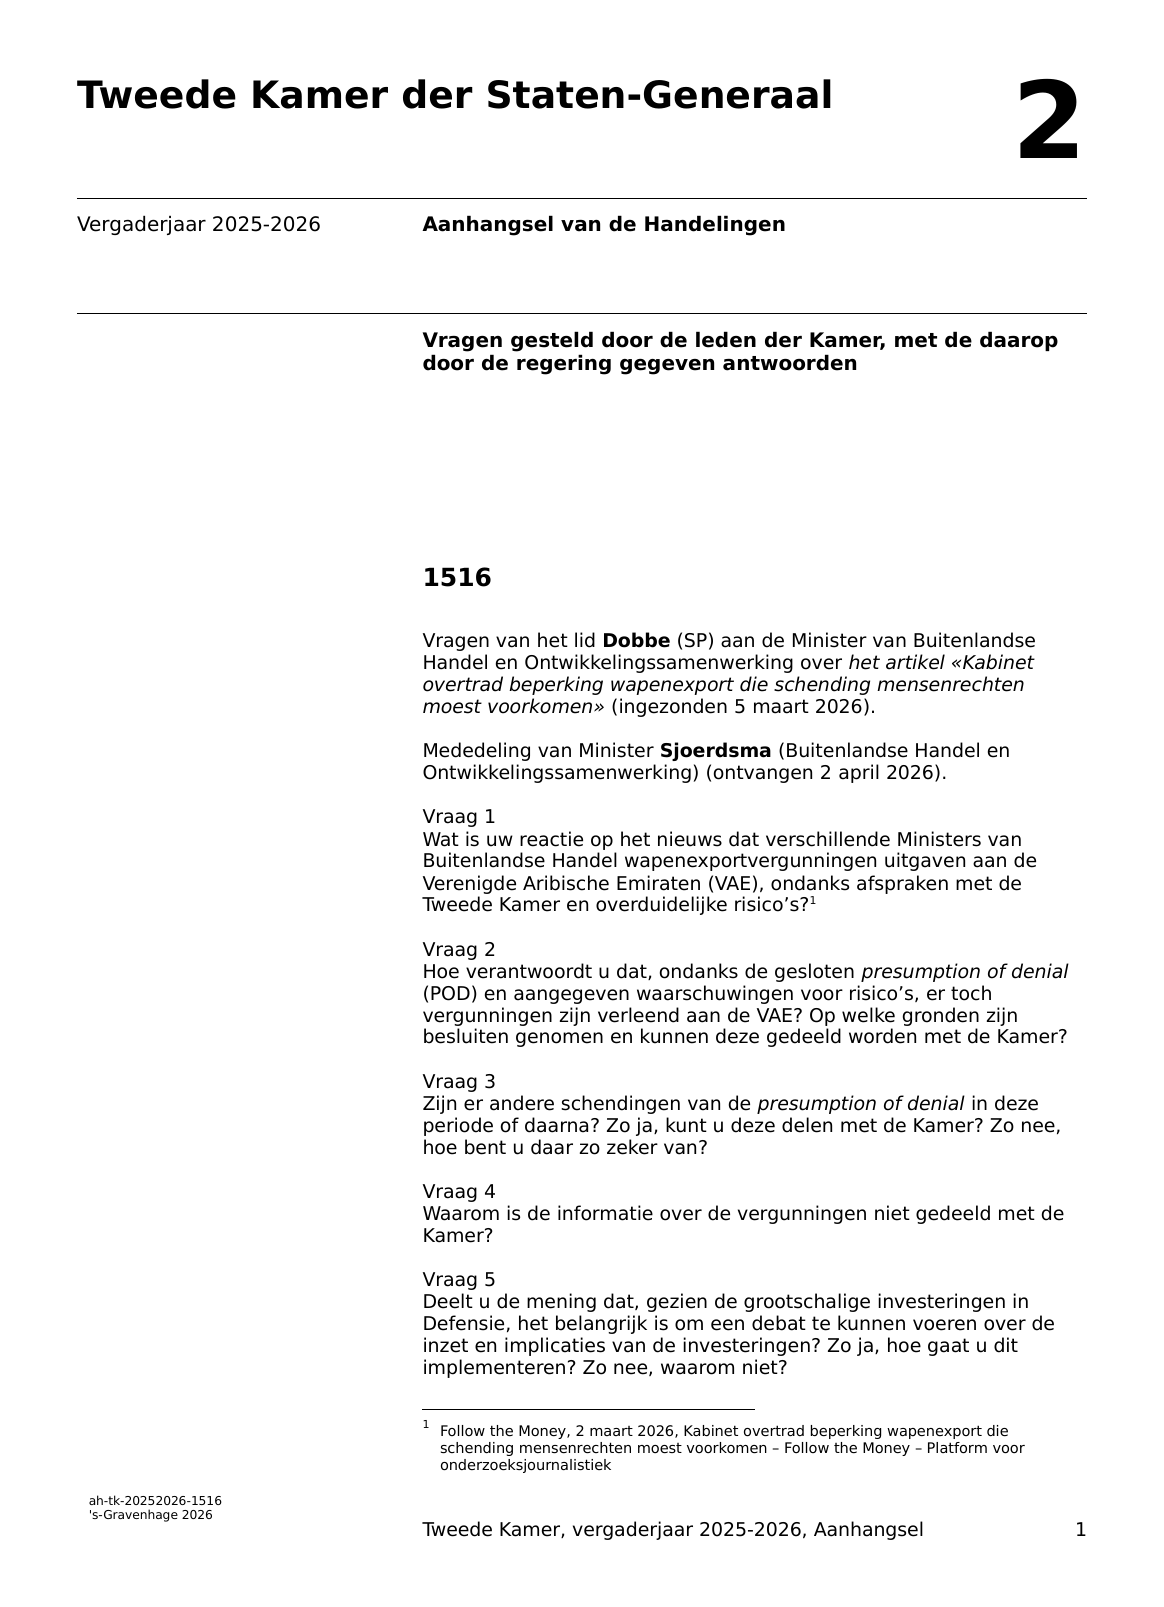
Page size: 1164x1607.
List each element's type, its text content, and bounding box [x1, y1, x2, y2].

text Zijn er andere schendingen van de presumption of denial in deze periode of daarna? Zo ja, kunt u deze delen met de Kamer? Zo nee, hoe bent u daar zo zeker van? [422, 1093, 1087, 1158]
text Wat is uw reactie op het nieuws dat verschillende Ministers van Buitenlandse Handel wapenexportvergunningen uitgaven aan de Verenigde Aribische Emiraten (VAE), ondanks afspraken met de Tweede Kamer en overduidelijke risico’s? [422, 828, 1087, 916]
text 1516 [422, 563, 1087, 592]
text Vragen van het lid Dobbe (SP) aan de Minister van Buitenlandse Handel en Ontwikkelingssamenwerking over het artikel «Kabinet overtrad beperking wapenexport die schending mensenrechten moest voorkomen» (ingezonden 5 maart 2026). [422, 630, 1087, 718]
text Vraag 2 [422, 938, 1087, 961]
table_header Tweede Kamer der Staten-Generaal [77, 59, 886, 198]
text Hoe verantwoordt u dat, ondanks de gesloten presumption of denial (POD) en aangegeven waarschuwingen voor risico’s, er toch vergunningen zijn verleend aan de VAE? Op welke gronden zijn besluiten genomen en kunnen deze gedeeld worden met de Kamer? [422, 961, 1087, 1048]
text Vraag 4 [422, 1181, 1087, 1203]
table_cell [77, 314, 422, 375]
text Follow the Money, 2 maart 2026, Kabinet overtrad beperking wapenexport die schending mensenrechten moest voorkomen – Follow the Money – Platform voor onderzoeksjournalistiek [422, 1418, 1087, 1474]
table_cell Vragen gesteld door de leden der Kamer, met de daarop door de regering gegeven antwoorden [422, 314, 1087, 375]
table_cell Aanhangsel van de Handelingen [422, 199, 1087, 313]
text Waarom is de informatie over de vergunningen niet gedeeld met de Kamer? [422, 1203, 1087, 1247]
text ah-tk-20252026-1516 [88, 1494, 323, 1508]
text Vraag 5 [422, 1269, 1087, 1291]
text Deelt u de mening dat, gezien de grootschalige investeringen in Defensie, het belangrijk is om een debat te kunnen voeren over de inzet en implicaties van de investeringen? Zo ja, hoe gaat u dit implementeren? Zo nee, waarom niet? [422, 1291, 1087, 1379]
text 's-Gravenhage 2026 [88, 1508, 323, 1522]
text Vraag 3 [422, 1071, 1087, 1093]
text Mededeling van Minister Sjoerdsma (Buitenlandse Handel en Ontwikkelingssamenwerking) (ontvangen 2 april 2026). [422, 740, 1087, 784]
table_header 2 [886, 59, 1087, 198]
text Vraag 1 [422, 806, 1087, 828]
table_cell Vergaderjaar 2025-2026 [77, 199, 422, 313]
